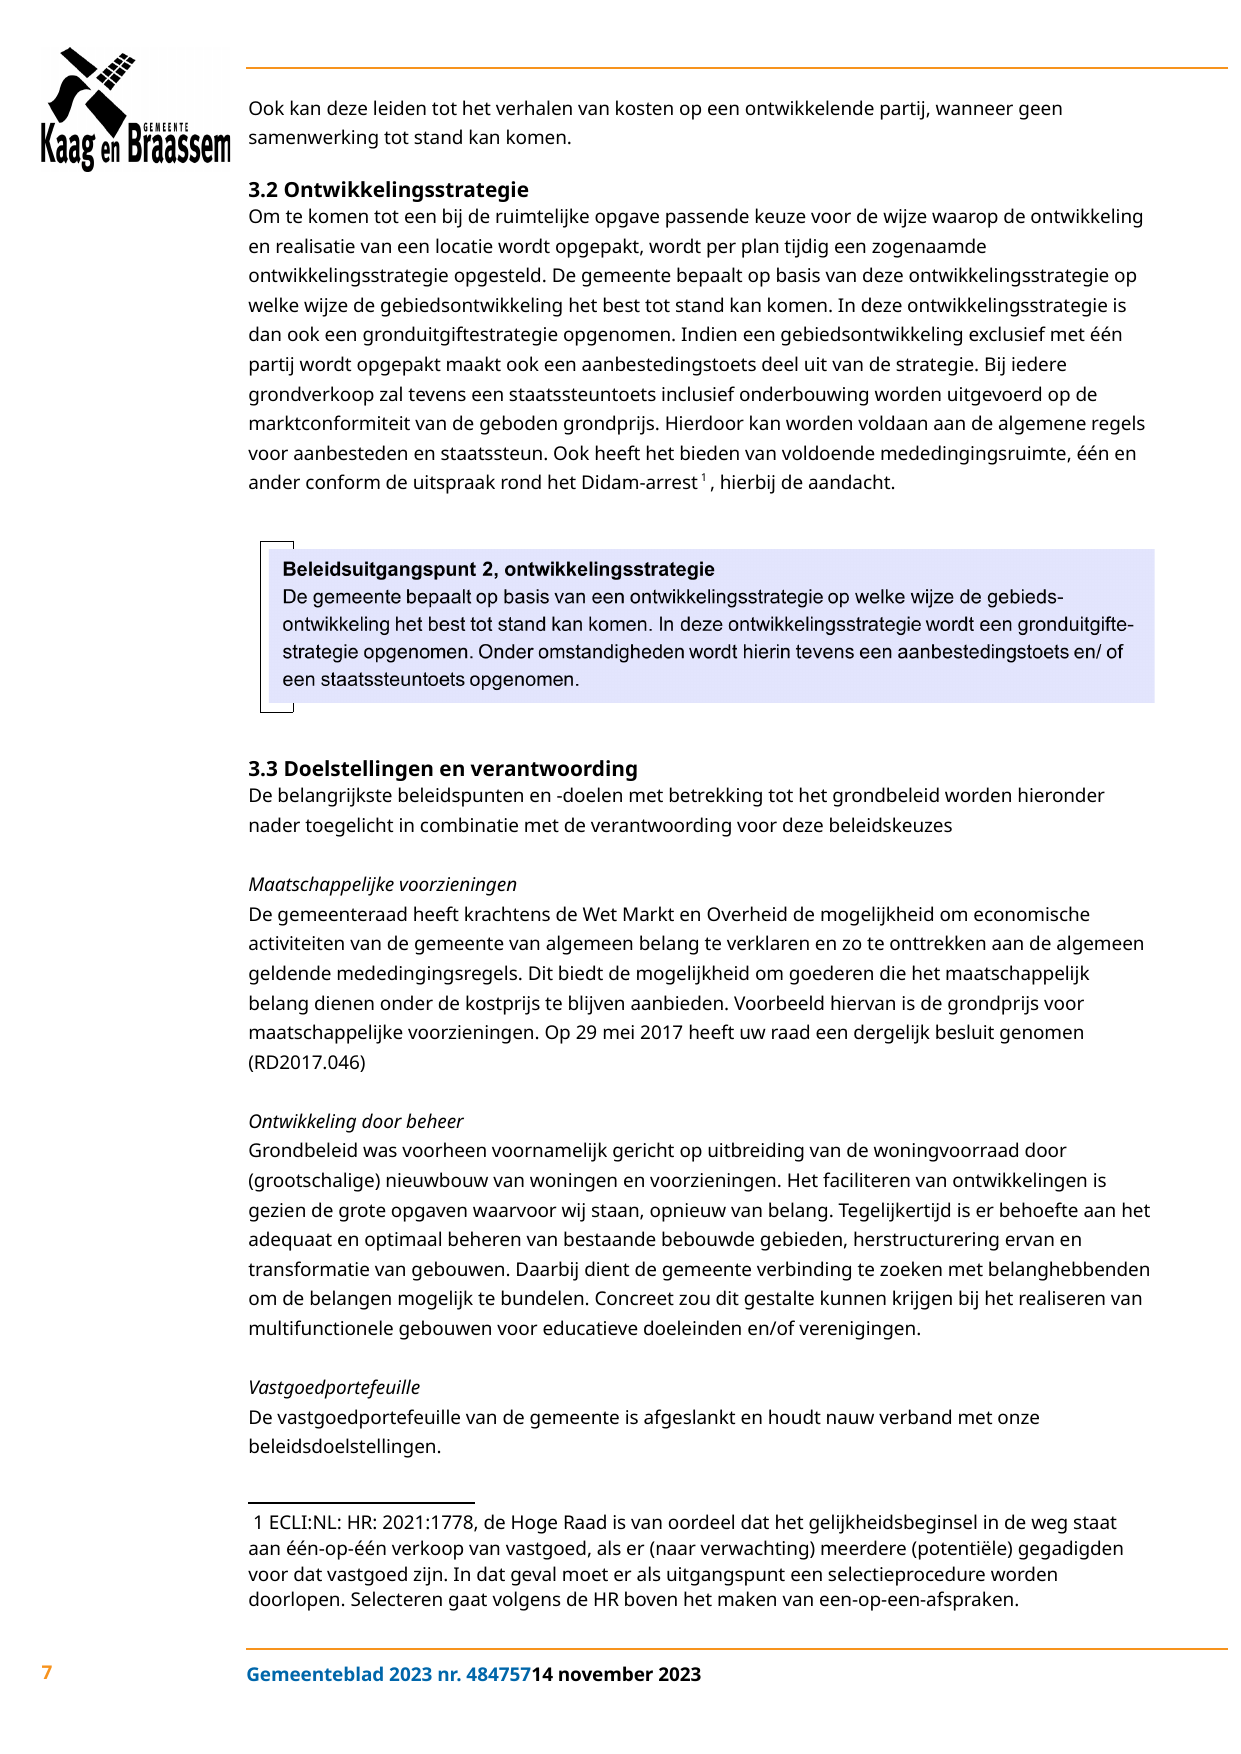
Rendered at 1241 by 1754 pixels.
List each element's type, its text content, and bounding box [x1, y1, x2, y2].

text 3.3 Doelstellingen en verantwoording [248, 754, 1152, 783]
picture [41, 47, 231, 172]
text De gemeenteraad heeft krachtens de Wet Markt en Overheid de mogelijkheid om economische activiteiten van de gemeente van algemeen belang te verklaren en zo te onttrekken aan de algemeen geldende mededingingsregels. Dit biedt de mogelijkheid om goederen die het maatschappelijk belang dienen onder de kostprijs te blijven aanbieden. Voorbeeld hiervan is de grondprijs voor maatschappelijke voorzieningen. Op 29 mei 2017 heeft uw raad een dergelijk besluit genomen (RD2017.046) [248, 901, 1152, 1074]
text 3.2 Ontwikkelingsstrategie [248, 175, 1152, 203]
text Ontwikkeling door beheer [248, 1108, 1152, 1134]
text ECLI:NL: HR: 2021:1778, de Hoge Raad is van oordeel dat het gelijkheidsbeginsel in de weg staat aan één-op-één verkoop van vastgoed, als er (naar verwachting) meerdere (potentiële) gegadigden voor dat vastgoed zijn. In dat geval moet er als uitgangspunt een selectieprocedure worden doorlopen. Selecteren gaat volgens de HR boven het maken van een-op-een-afspraken. [248, 1509, 1152, 1612]
text Maatschappelijke voorzieningen [248, 871, 1152, 897]
text Om te komen tot een bij de ruimtelijke opgave passende keuze voor de wijze waarop de ontwikkeling en realisatie van een locatie wordt opgepakt, wordt per plan tijdig een zogenaamde ontwikkelingsstrategie opgesteld. De gemeente bepaalt op basis van deze ontwikkelingsstrategie op welke wijze de gebiedsontwikkeling het best tot stand kan komen. In deze ontwikkelingsstrategie is dan ook een gronduitgiftestrategie opgenomen. Indien een gebiedsontwikkeling exclusief met één partij wordt opgepakt maakt ook een aanbestedingstoets deel uit van de strategie. Bij iedere grondverkoop zal tevens een staatssteuntoets inclusief onderbouwing worden uitgevoerd op de marktconformiteit van de geboden grondprijs. Hierdoor kan worden voldaan aan de algemene regels voor aanbesteden en staatssteun. Ook heeft het bieden van voldoende mededingingsruimte, één en ander conform de uitspraak rond het Didam-arrest, hierbij de aandacht. [248, 203, 1152, 495]
text De vastgoedportefeuille van de gemeente is afgeslankt en houdt nauw verband met onze beleidsdoelstellingen. [248, 1404, 1152, 1459]
text Ook kan deze leiden tot het verhalen van kosten op een ontwikkelende partij, wanneer geen samenwerking tot stand kan komen. [248, 95, 1152, 150]
text Grondbeleid was voorheen voornamelijk gericht op uitbreiding van de woningvoorraad door (grootschalige) nieuwbouw van woningen en voorzieningen. Het faciliteren van ontwikkelingen is gezien de grote opgaven waarvoor wij staan, opnieuw van belang. Tegelijkertijd is er behoefte aan het adequaat en optimaal beheren van bestaande bebouwde gebieden, herstructurering ervan en transformatie van gebouwen. Daarbij dient de gemeente verbinding te zoeken met belanghebbenden om de belangen mogelijk te bundelen. Concreet zou dit gestalte kunnen krijgen bij het realiseren van multifunctionele gebouwen voor educatieve doeleinden en/of verenigingen. [248, 1138, 1152, 1341]
picture [268, 549, 1155, 703]
text De belangrijkste beleidspunten en -doelen met betrekking tot het grondbeleid worden hieronder nader toegelicht in combinatie met de verantwoording voor deze beleidskeuzes [248, 783, 1152, 838]
text Vastgoedportefeuille [248, 1374, 1152, 1400]
